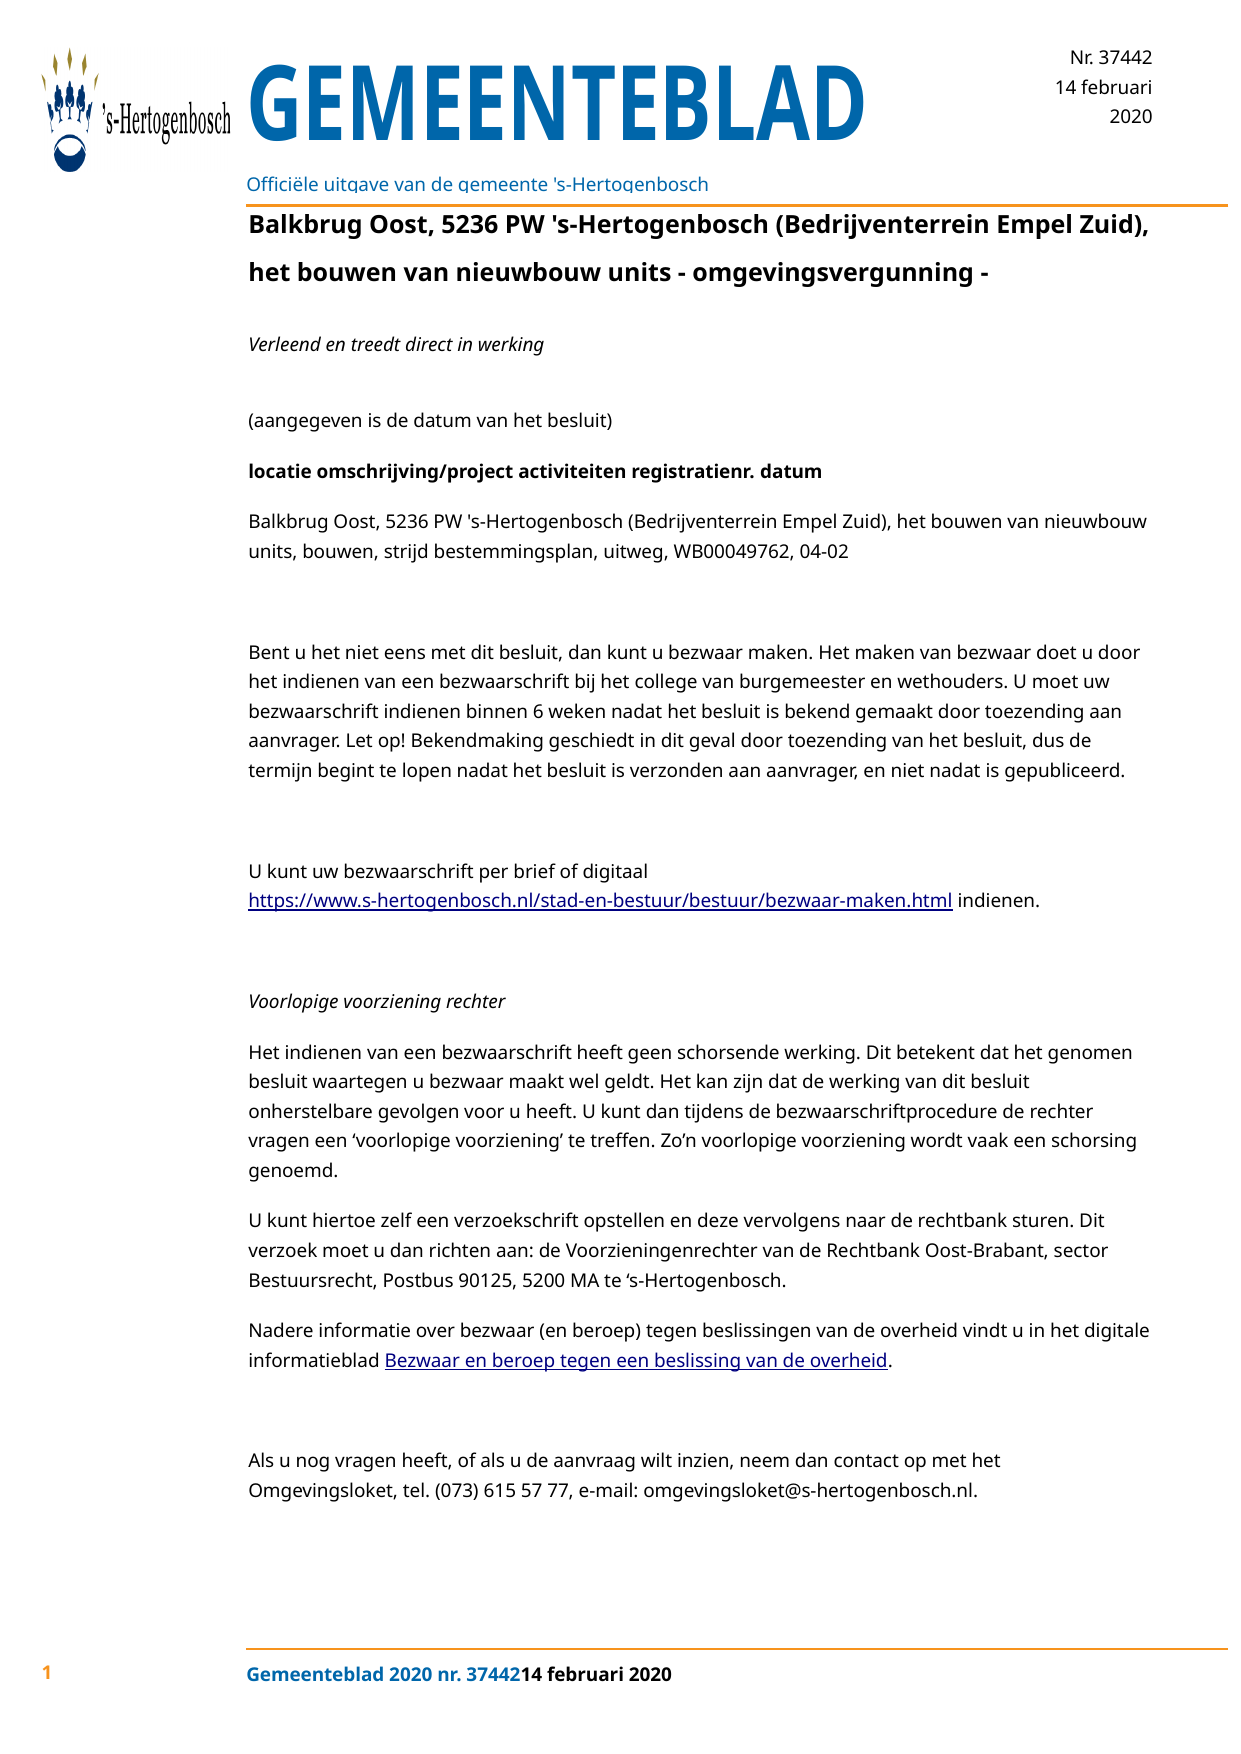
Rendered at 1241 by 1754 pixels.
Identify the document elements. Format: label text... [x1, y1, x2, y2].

text locatie omschrijving/project activiteiten registratienr. datum [248, 458, 1152, 484]
text Als u nog vragen heeft, of als u de aanvraag wilt inzien, neem dan contact op met het Omgevingsloket, tel. (073) 615 57 77, e-mail: omgevingsloket@s-hertogenbosch.nl. [248, 1448, 1152, 1503]
text U kunt hiertoe zelf een verzoekschrift opstellen en deze vervolgens naar de rechtbank sturen. Dit verzoek moet u dan richten aan: de Voorzieningenrechter van de Rechtbank Oost-Brabant, sector Bestuursrecht, Postbus 90125, 5200 MA te ‘s-Hertogenbosch. [248, 1208, 1152, 1292]
text Bent u het niet eens met dit besluit, dan kunt u bezwaar maken. Het maken van bezwaar doet u door het indienen van een bezwaarschrift bij het college van burgemeester en wethouders. U moet uw bezwaarschrift indienen binnen 6 weken nadat het besluit is bekend gemaakt door toezending aan aanvrager. Let op! Bekendmaking geschiedt in dit geval door toezending van het besluit, dus de termijn begint te lopen nadat het besluit is verzonden aan aanvrager, en niet nadat is gepubliceerd. [248, 639, 1152, 783]
text Voorlopige voorziening rechter [248, 988, 1152, 1014]
text Het indienen van een bezwaarschrift heeft geen schorsende werking. Dit betekent dat het genomen besluit waartegen u bezwaar maakt wel geldt. Het kan zijn dat de werking van dit besluit onherstelbare gevolgen voor u heeft. U kunt dan tijdens de bezwaarschriftprocedure de rechter vragen een ‘voorlopige voorziening’ te treffen. Zo’n voorlopige voorziening wordt vaak een schorsing genoemd. [248, 1039, 1152, 1183]
picture [41, 47, 231, 172]
text (aangegeven is de datum van het besluit) [248, 408, 1152, 433]
text Balkbrug Oost, 5236 PW 's-Hertogenbosch (Bedrijventerrein Empel Zuid), het bouwen van nieuwbouw units - omgevingsvergunning - [248, 207, 1152, 288]
text Balkbrug Oost, 5236 PW 's-Hertogenbosch (Bedrijventerrein Empel Zuid), het bouwen van nieuwbouw units, bouwen, strijd bestemmingsplan, uitweg, WB00049762, 04-02 [248, 508, 1152, 564]
text Nadere informatie over bezwaar (en beroep) tegen beslissingen van de overheid vindt u in het digitale informatieblad Bezwaar en beroep tegen een beslissing van de overheid. [248, 1317, 1152, 1372]
text U kunt uw bezwaarschrift per brief of digitaal https://www.s-hertogenbosch.nl/stad-en-bestuur/bestuur/bezwaar-maken.html indienen. [248, 858, 1152, 913]
text Verleend en treedt direct in werking [248, 331, 1152, 357]
